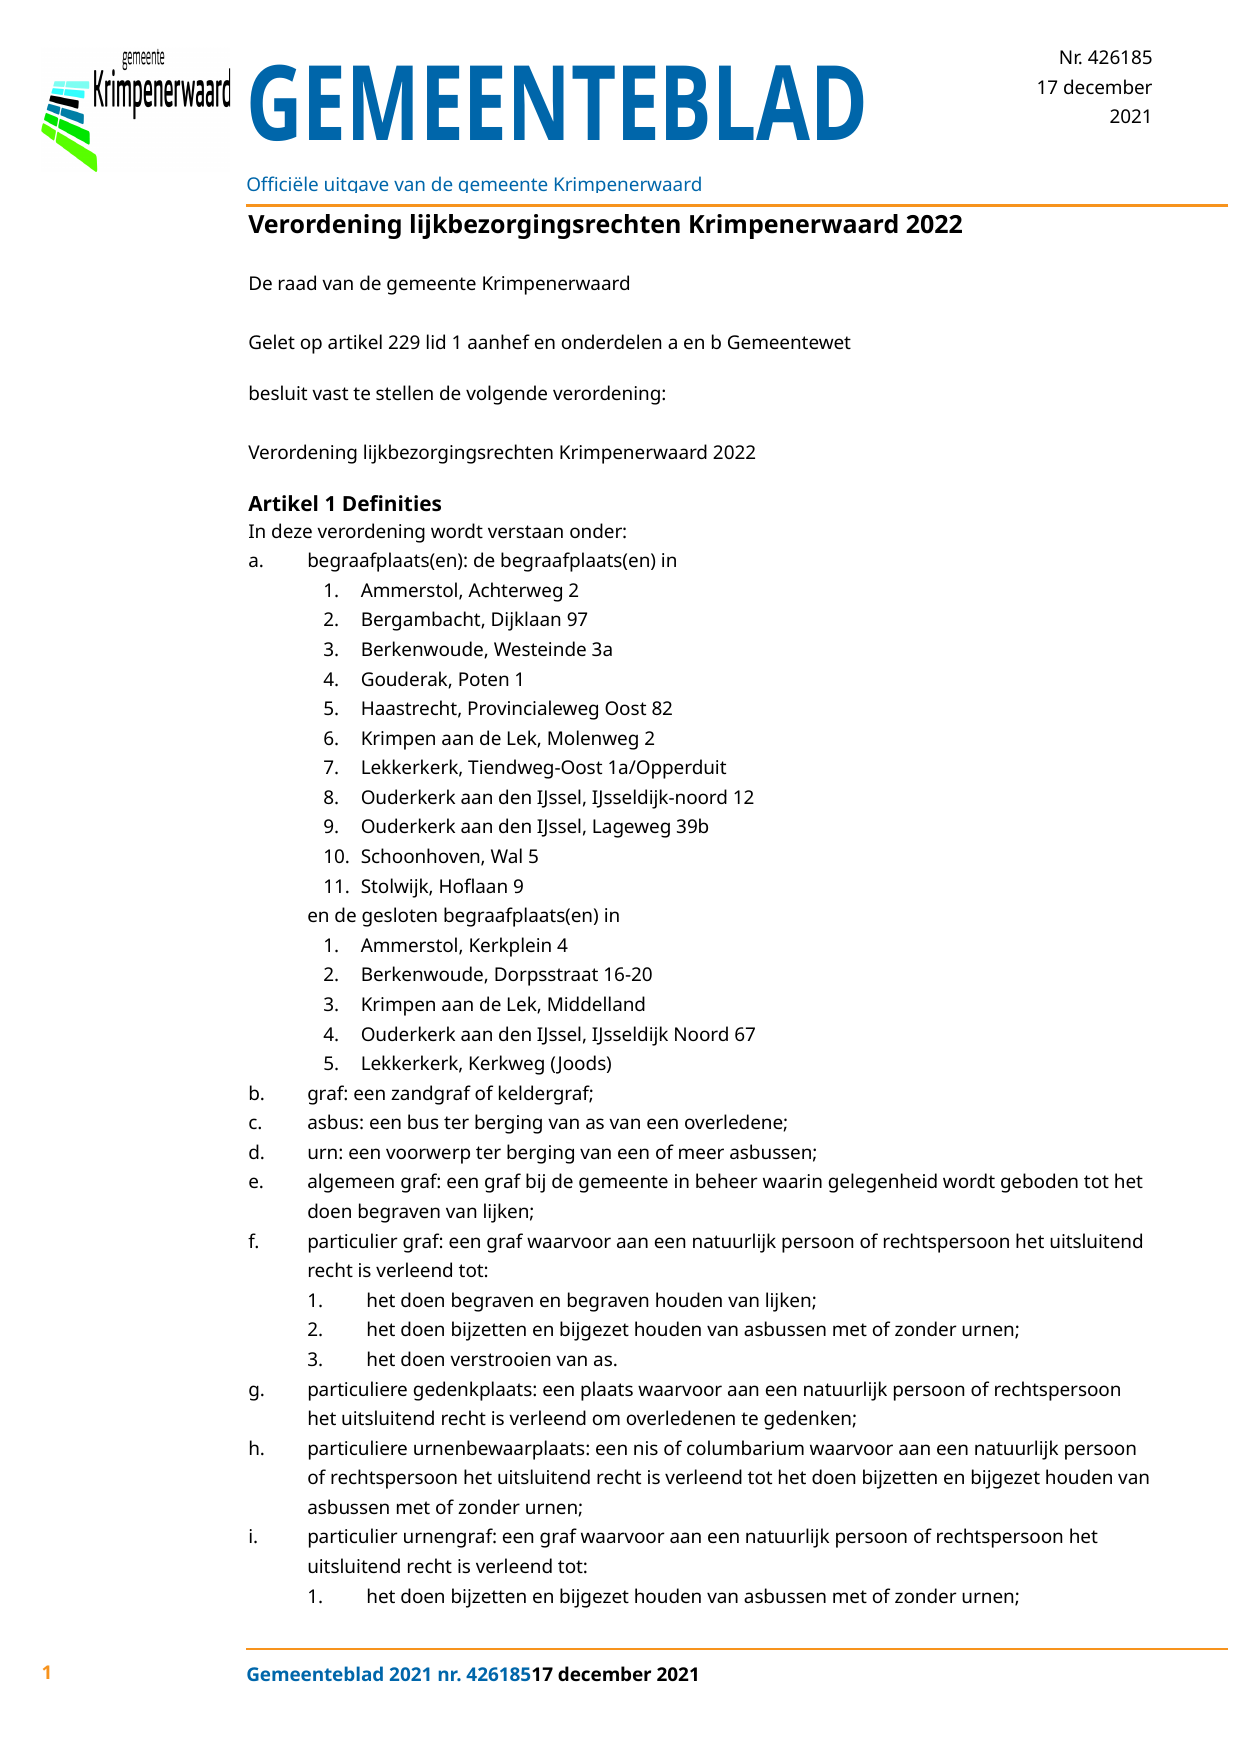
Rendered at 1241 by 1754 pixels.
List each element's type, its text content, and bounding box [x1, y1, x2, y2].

list Krimpen aan de Lek, Molenweg 2 [323, 725, 1152, 751]
list Stolwijk, Hoflaan 9 [323, 873, 1152, 898]
list Ouderkerk aan den IJssel, IJsseldijk-noord 12 [323, 784, 1152, 810]
text Verordening lijkbezorgingsrechten Krimpenerwaard 2022 [248, 439, 1152, 465]
list Lekkerkerk, Tiendweg-Oost 1a/Opperduit [323, 754, 1152, 780]
list graf: een zandgraf of keldergraf; [248, 1080, 1152, 1106]
list het doen bijzetten en bijgezet houden van asbussen met of zonder urnen; [307, 1583, 1152, 1608]
list het doen verstrooien van as. [307, 1346, 1152, 1372]
list asbus: een bus ter berging van as van een overledene; [248, 1109, 1152, 1135]
list en de gesloten begraafplaats(en) in [248, 902, 1152, 928]
list Ammerstol, Achterweg 2 [323, 577, 1152, 603]
list Ouderkerk aan den IJssel, IJsseldijk Noord 67 [323, 1021, 1152, 1046]
text De raad van de gemeente Krimpenerwaard [248, 270, 1152, 296]
list particulier graf: een graf waarvoor aan een natuurlijk persoon of rechtspersoon het uitsluitend recht is verleend tot: [248, 1228, 1152, 1283]
text Gelet op artikel 229 lid 1 aanhef en onderdelen a en b Gemeentewet [248, 329, 1152, 355]
list Haastrecht, Provincialeweg Oost 82 [323, 695, 1152, 721]
text Verordening lijkbezorgingsrechten Krimpenerwaard 2022 [248, 207, 1152, 241]
list particulier urnengraf: een graf waarvoor aan een natuurlijk persoon of rechtspersoon het uitsluitend recht is verleend tot: [248, 1524, 1152, 1579]
list Lekkerkerk, Kerkweg (Joods) [323, 1050, 1152, 1076]
list Ammerstol, Kerkplein 4 [323, 932, 1152, 958]
list Krimpen aan de Lek, Middelland [323, 991, 1152, 1017]
list Bergambacht, Dijklaan 97 [323, 607, 1152, 632]
list Ouderkerk aan den IJssel, Lageweg 39b [323, 814, 1152, 839]
list particuliere gedenkplaats: een plaats waarvoor aan een natuurlijk persoon of rechtspersoon het uitsluitend recht is verleend om overledenen te gedenken; [248, 1376, 1152, 1431]
text besluit vast te stellen de volgende verordening: [248, 380, 1152, 406]
text Artikel 1 Definities [248, 489, 1152, 518]
list particuliere urnenbewaarplaats: een nis of columbarium waarvoor aan een natuurlijk persoon of rechtspersoon het uitsluitend recht is verleend tot het doen bijzetten en bijgezet houden van asbussen met of zonder urnen; [248, 1435, 1152, 1520]
list urn: een voorwerp ter berging van een of meer asbussen; [248, 1139, 1152, 1165]
list Berkenwoude, Westeinde 3a [323, 636, 1152, 662]
text In deze verordening wordt verstaan onder: [248, 518, 1152, 543]
list het doen begraven en begraven houden van lijken; [307, 1287, 1152, 1313]
list algemeen graf: een graf bij de gemeente in beheer waarin gelegenheid wordt geboden tot het doen begraven van lijken; [248, 1169, 1152, 1224]
list Berkenwoude, Dorpsstraat 16-20 [323, 962, 1152, 987]
picture [41, 47, 231, 172]
list begraafplaats(en): de begraafplaats(en) in [248, 547, 1152, 573]
list Gouderak, Poten 1 [323, 666, 1152, 691]
list Schoonhoven, Wal 5 [323, 843, 1152, 869]
list het doen bijzetten en bijgezet houden van asbussen met of zonder urnen; [307, 1317, 1152, 1342]
